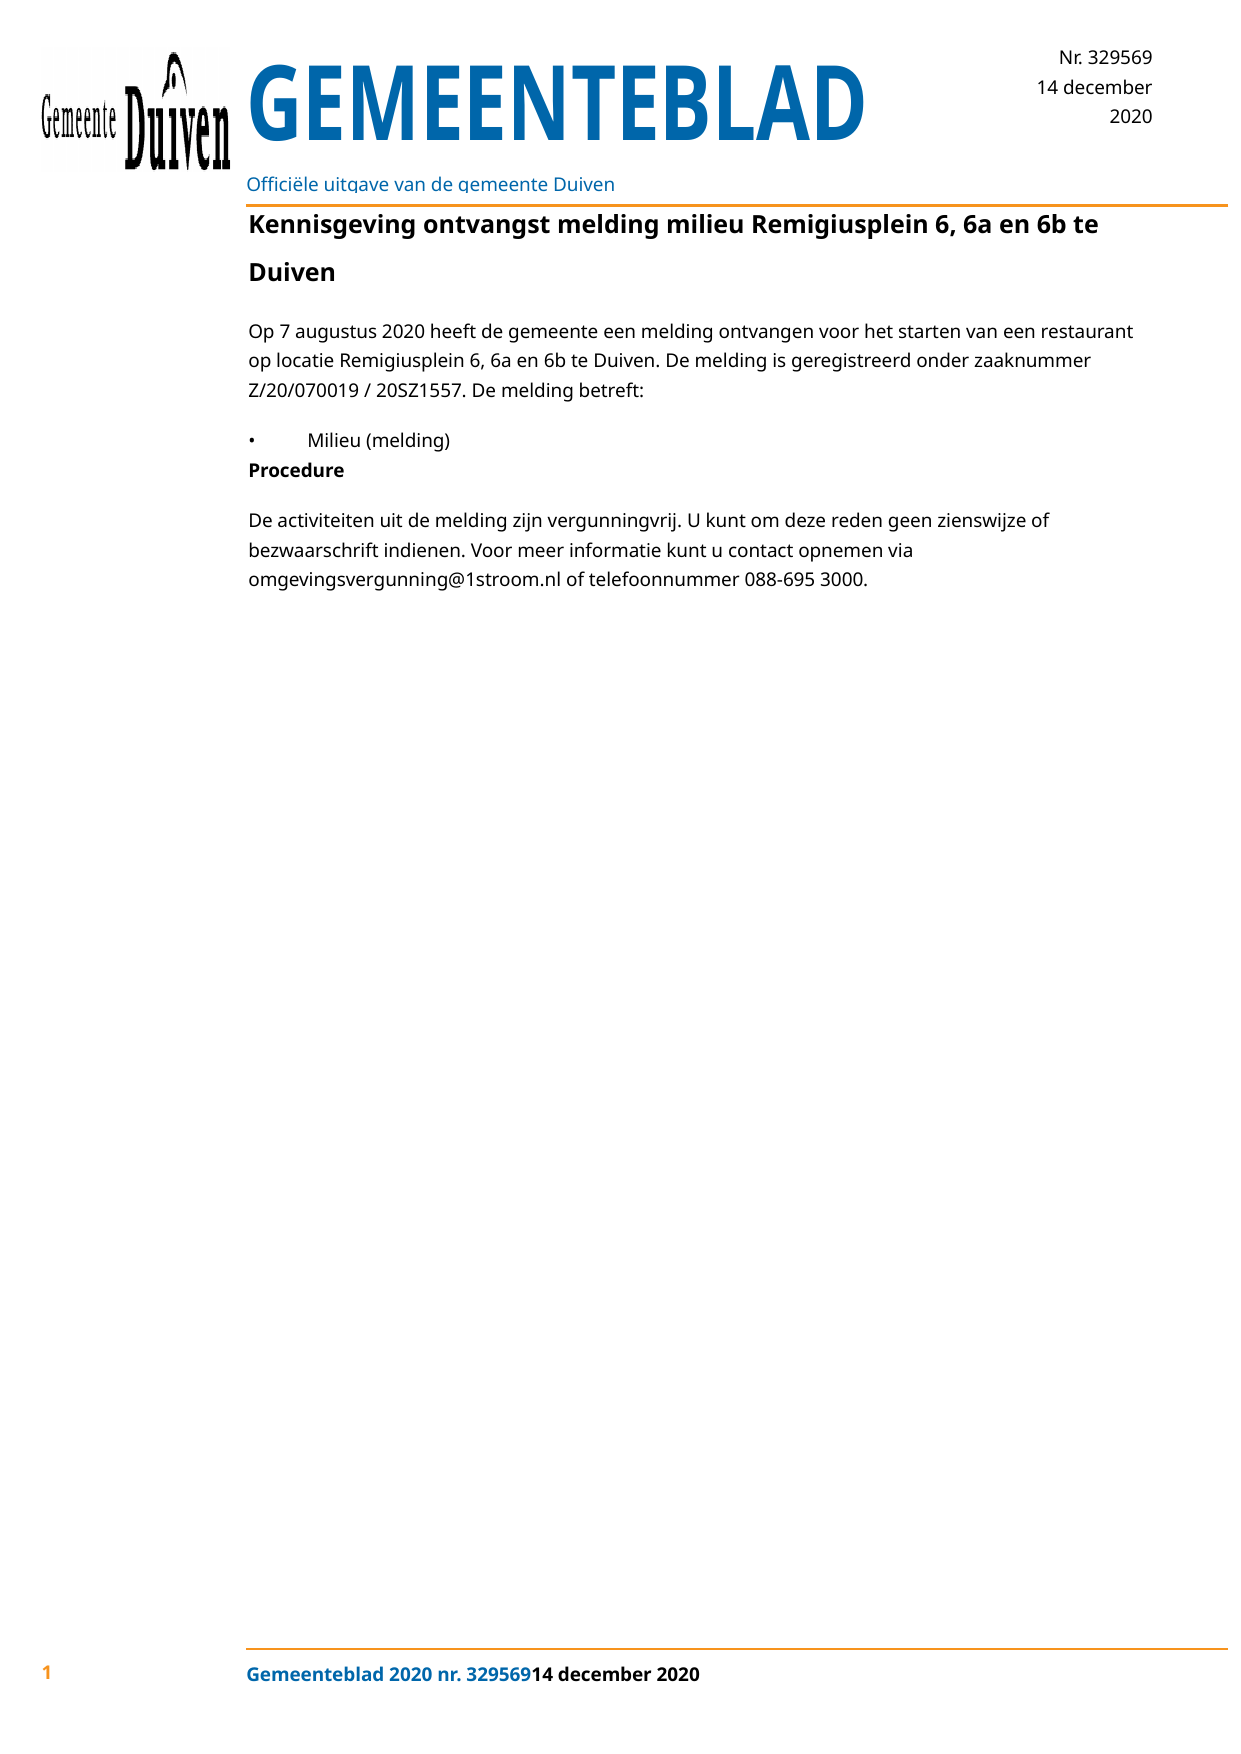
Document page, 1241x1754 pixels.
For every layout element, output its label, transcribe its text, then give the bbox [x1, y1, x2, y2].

list Milieu (melding) [248, 427, 1152, 453]
text Kennisgeving ontvangst melding milieu Remigiusplein 6, 6a en 6b te Duiven [248, 207, 1152, 288]
text De activiteiten uit de melding zijn vergunningvrij. U kunt om deze reden geen zienswijze of bezwaarschrift indienen. Voor meer informatie kunt u contact opnemen via omgevingsvergunning@1stroom.nl of telefoonnummer 088-695 3000. [248, 507, 1152, 592]
text Op 7 augustus 2020 heeft de gemeente een melding ontvangen voor het starten van een restaurant op locatie Remigiusplein 6, 6a en 6b te Duiven. De melding is geregistreerd onder zaaknummer Z/20/070019 / 20SZ1557. De melding betreft: [248, 318, 1152, 403]
picture [41, 47, 231, 172]
text Procedure [248, 457, 1152, 483]
